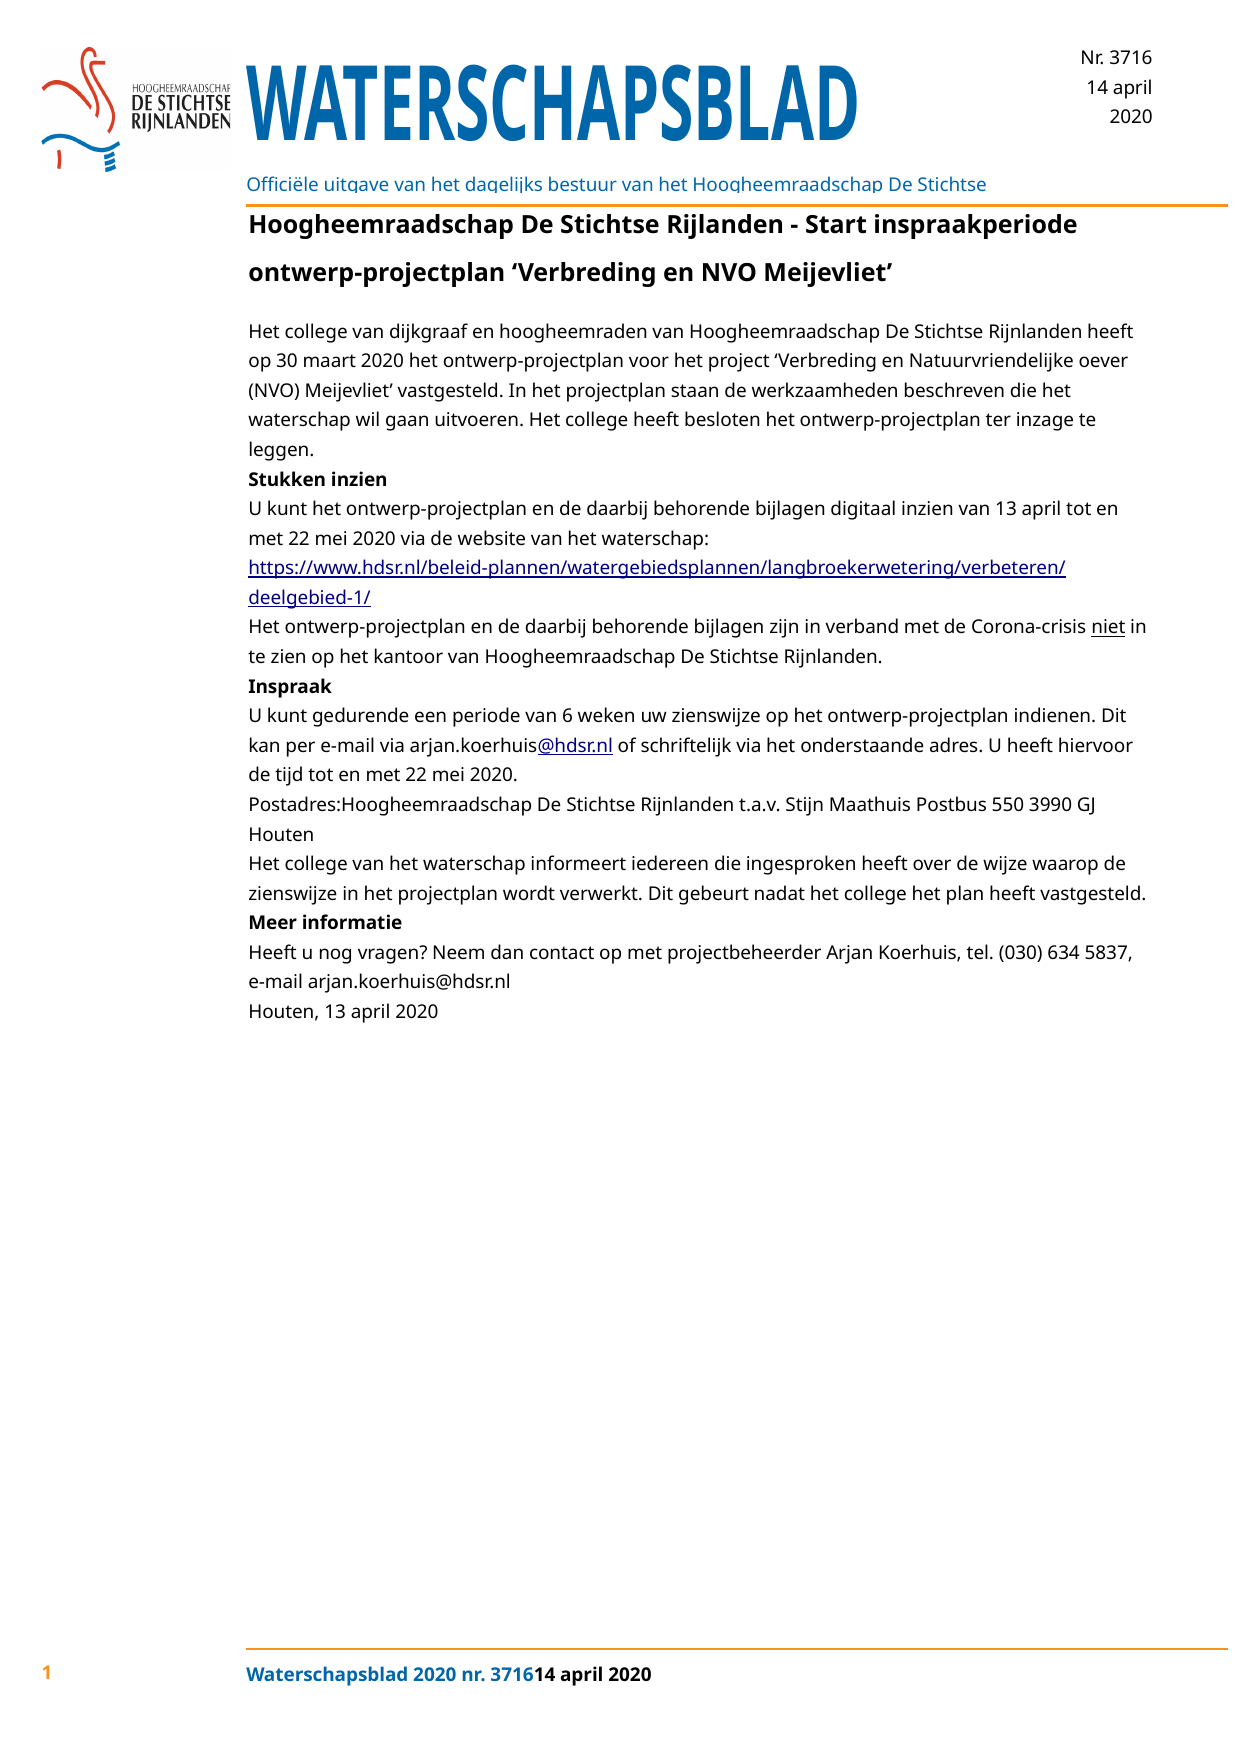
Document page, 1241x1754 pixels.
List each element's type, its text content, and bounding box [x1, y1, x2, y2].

text U kunt gedurende een periode van 6 weken uw zienswijze op het ontwerp-projectplan indienen. Dit kan per e-mail via arjan.koerhuis@hdsr.nl of schriftelijk via het onderstaande adres. U heeft hiervoor de tijd tot en met 22 mei 2020. [248, 702, 1152, 787]
text Het ontwerp-projectplan en de daarbij behorende bijlagen zijn in verband met de Corona-crisis niet in te zien op het kantoor van Hoogheemraadschap De Stichtse Rijnlanden. [248, 614, 1152, 669]
text Inspraak [248, 673, 1152, 699]
text Het college van dijkgraaf en hoogheemraden van Hoogheemraadschap De Stichtse Rijnlanden heeft op 30 maart 2020 het ontwerp-projectplan voor het project ‘Verbreding en Natuurvriendelijke oever (NVO) Meijevliet’ vastgesteld. In het projectplan staan de werkzaamheden beschreven die het waterschap wil gaan uitvoeren. Het college heeft besloten het ontwerp-projectplan ter inzage te leggen. [248, 318, 1152, 462]
text Het college van het waterschap informeert iedereen die ingesproken heeft over de wijze waarop de zienswijze in het projectplan wordt verwerkt. Dit gebeurt nadat het college het plan heeft vastgesteld. [248, 850, 1152, 906]
picture [41, 47, 231, 172]
text U kunt het ontwerp-projectplan en de daarbij behorende bijlagen digitaal inzien van 13 april tot en met 22 mei 2020 via de website van het waterschap: https://www.hdsr.nl/beleid-plannen/watergebiedsplannen/langbroekerwetering/verbeteren/deelgebied-1/ [248, 495, 1152, 610]
text Meer informatie [248, 909, 1152, 935]
text Hoogheemraadschap De Stichtse Rijlanden - Start inspraakperiode ontwerp-projectplan ‘Verbreding en NVO Meijevliet’ [248, 207, 1152, 288]
text Heeft u nog vragen? Neem dan contact op met projectbeheerder Arjan Koerhuis, tel. (030) 634 5837, e-mail arjan.koerhuis@hdsr.nl [248, 939, 1152, 994]
text Stukken inzien [248, 466, 1152, 492]
text Houten, 13 april 2020 [248, 998, 1152, 1024]
text Postadres:Hoogheemraadschap De Stichtse Rijnlanden t.a.v. Stijn Maathuis Postbus 550 3990 GJ Houten [248, 791, 1152, 847]
